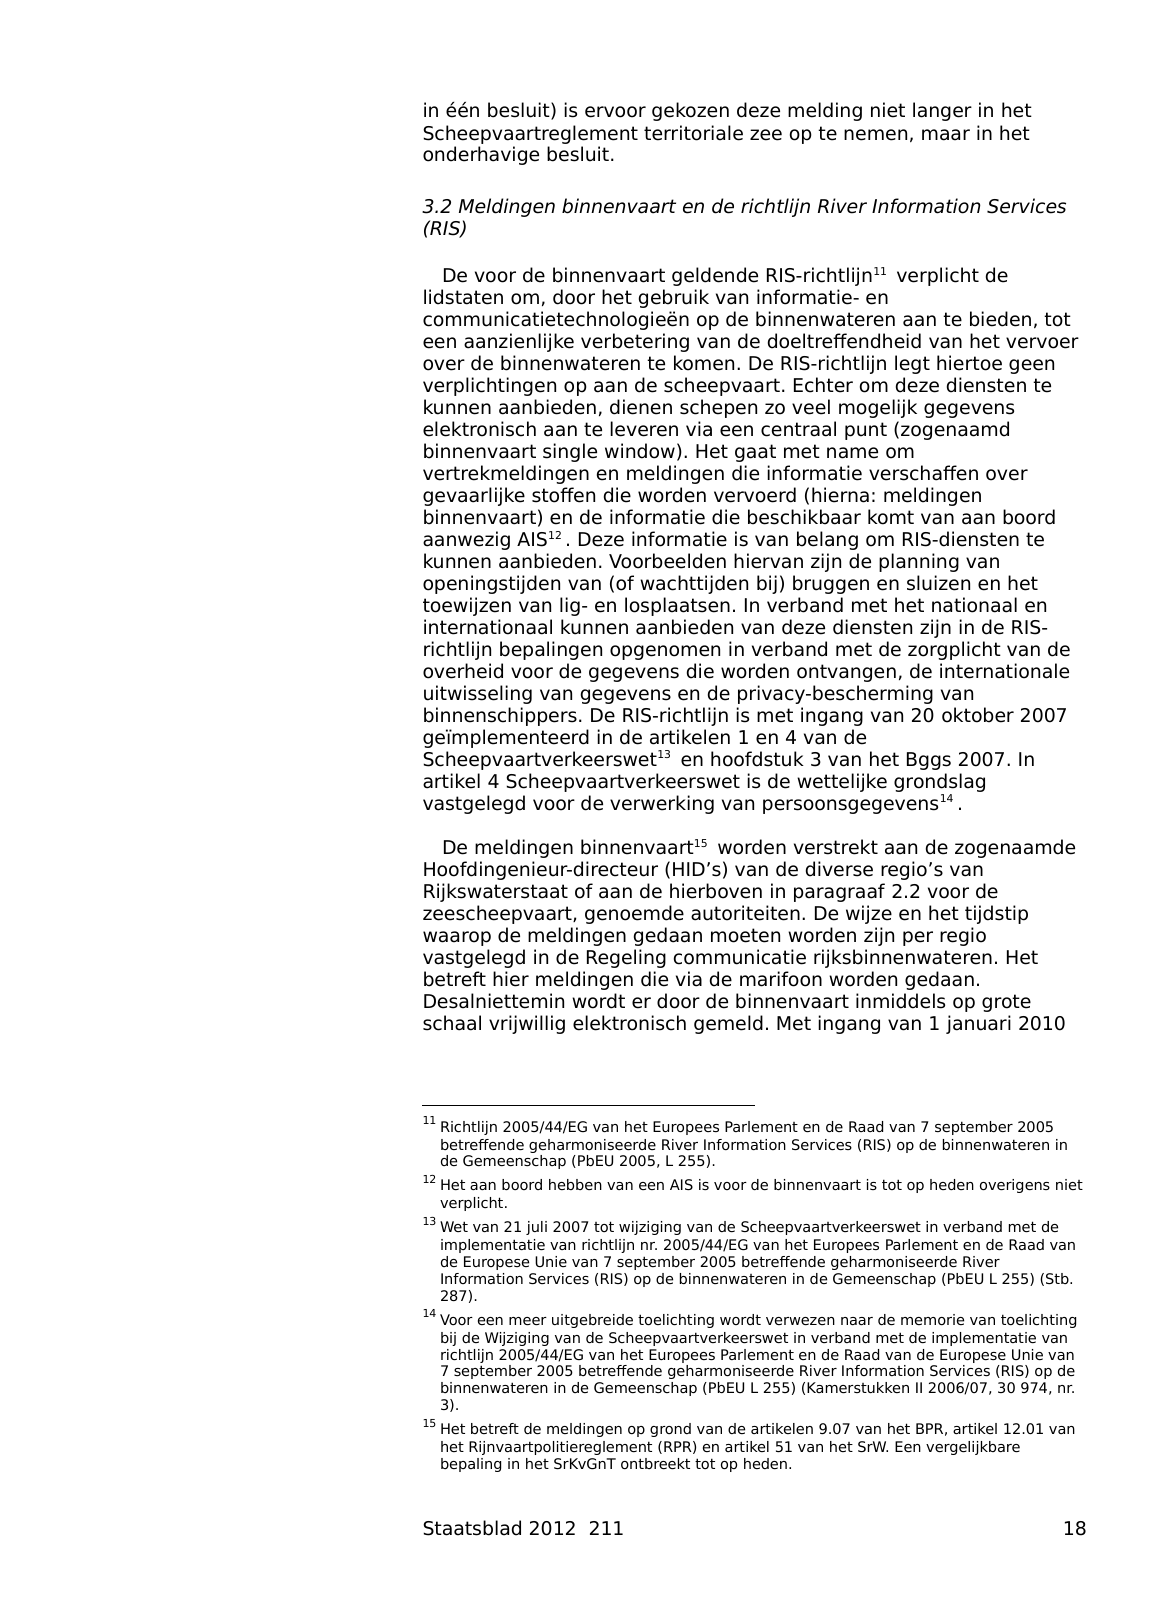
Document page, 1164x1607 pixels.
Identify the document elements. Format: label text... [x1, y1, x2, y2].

text in één besluit) is ervoor gekozen deze melding niet langer in het Scheepvaartreglement territoriale zee op te nemen, maar in het onderhavige besluit. [422, 100, 1087, 166]
subtitle 3.2 Meldingen binnenvaart en de richtlijn River Information Services (RIS) [422, 196, 1087, 240]
text Voor een meer uitgebreide toelichting wordt verwezen naar de memorie van toelichting bij de Wijziging van de Scheepvaartverkeerswet in verband met de implementatie van richtlijn 2005/44/EG van het Europees Parlement en de Raad van de Europese Unie van 7 september 2005 betreffende geharmoniseerde River Information Services (RIS) op de binnenwateren in de Gemeenschap (PbEU L 255) (Kamerstukken II 2006/07, 30 974, nr. 3). [422, 1308, 1087, 1414]
text De meldingen binnenvaart worden verstrekt aan de zogenaamde Hoofdingenieur-directeur (HID’s) van de diverse regio’s van Rijkswaterstaat of aan de hierboven in paragraaf 2.2 voor de zeescheepvaart, genoemde autoriteiten. De wijze en het tijdstip waarop de meldingen gedaan moeten worden zijn per regio vastgelegd in de Regeling communicatie rijksbinnenwateren. Het betreft hier meldingen die via de marifoon worden gedaan. Desalniettemin wordt er door de binnenvaart inmiddels op grote schaal vrijwillig elektronisch gemeld. Met ingang van 1 januari 2010 [422, 837, 1087, 1035]
text Het betreft de meldingen op grond van de artikelen 9.07 van het BPR, artikel 12.01 van het Rijnvaartpolitiereglement (RPR) en artikel 51 van het SrW. Een vergelijkbare bepaling in het SrKvGnT ontbreekt tot op heden. [422, 1417, 1087, 1473]
text Het aan boord hebben van een AIS is voor de binnenvaart is tot op heden overigens niet verplicht. [422, 1173, 1087, 1212]
text De voor de binnenvaart geldende RIS-richtlijn verplicht de lidstaten om, door het gebruik van informatie- en communicatietechnologieën op de binnenwateren aan te bieden, tot een aanzienlijke verbetering van de doeltreffendheid van het vervoer over de binnenwateren te komen. De RIS-richtlijn legt hiertoe geen verplichtingen op aan de scheepvaart. Echter om deze diensten te kunnen aanbieden, dienen schepen zo veel mogelijk gegevens elektronisch aan te leveren via een centraal punt (zogenaamd binnenvaart single window). Het gaat met name om vertrekmeldingen en meldingen die informatie verschaffen over gevaarlijke stoffen die worden vervoerd (hierna: meldingen binnenvaart) en de informatie die beschikbaar komt van aan boord aanwezig AIS. Deze informatie is van belang om RIS-diensten te kunnen aanbieden. Voorbeelden hiervan zijn de planning van openingstijden van (of wachttijden bij) bruggen en sluizen en het toewijzen van lig- en losplaatsen. In verband met het nationaal en internationaal kunnen aanbieden van deze diensten zijn in de RIS-richtlijn bepalingen opgenomen in verband met de zorgplicht van de overheid voor de gegevens die worden ontvangen, de internationale uitwisseling van gegevens en de privacy-bescherming van binnenschippers. De RIS-richtlijn is met ingang van 20 oktober 2007 geïmplementeerd in de artikelen 1 en 4 van de Scheepvaartverkeerswet en hoofdstuk 3 van het Bggs 2007. In artikel 4 Scheepvaartverkeerswet is de wettelijke grondslag vastgelegd voor de verwerking van persoonsgegevens. [422, 265, 1087, 815]
text Wet van 21 juli 2007 tot wijziging van de Scheepvaartverkeerswet in verband met de implementatie van richtlijn nr. 2005/44/EG van het Europees Parlement en de Raad van de Europese Unie van 7 september 2005 betreffende geharmoniseerde River Information Services (RIS) op de binnenwateren in de Gemeenschap (PbEU L 255) (Stb. 287). [422, 1215, 1087, 1305]
text Richtlijn 2005/44/EG van het Europees Parlement en de Raad van 7 september 2005 betreffende geharmoniseerde River Information Services (RIS) op de binnenwateren in de Gemeenschap (PbEU 2005, L 255). [422, 1114, 1087, 1170]
